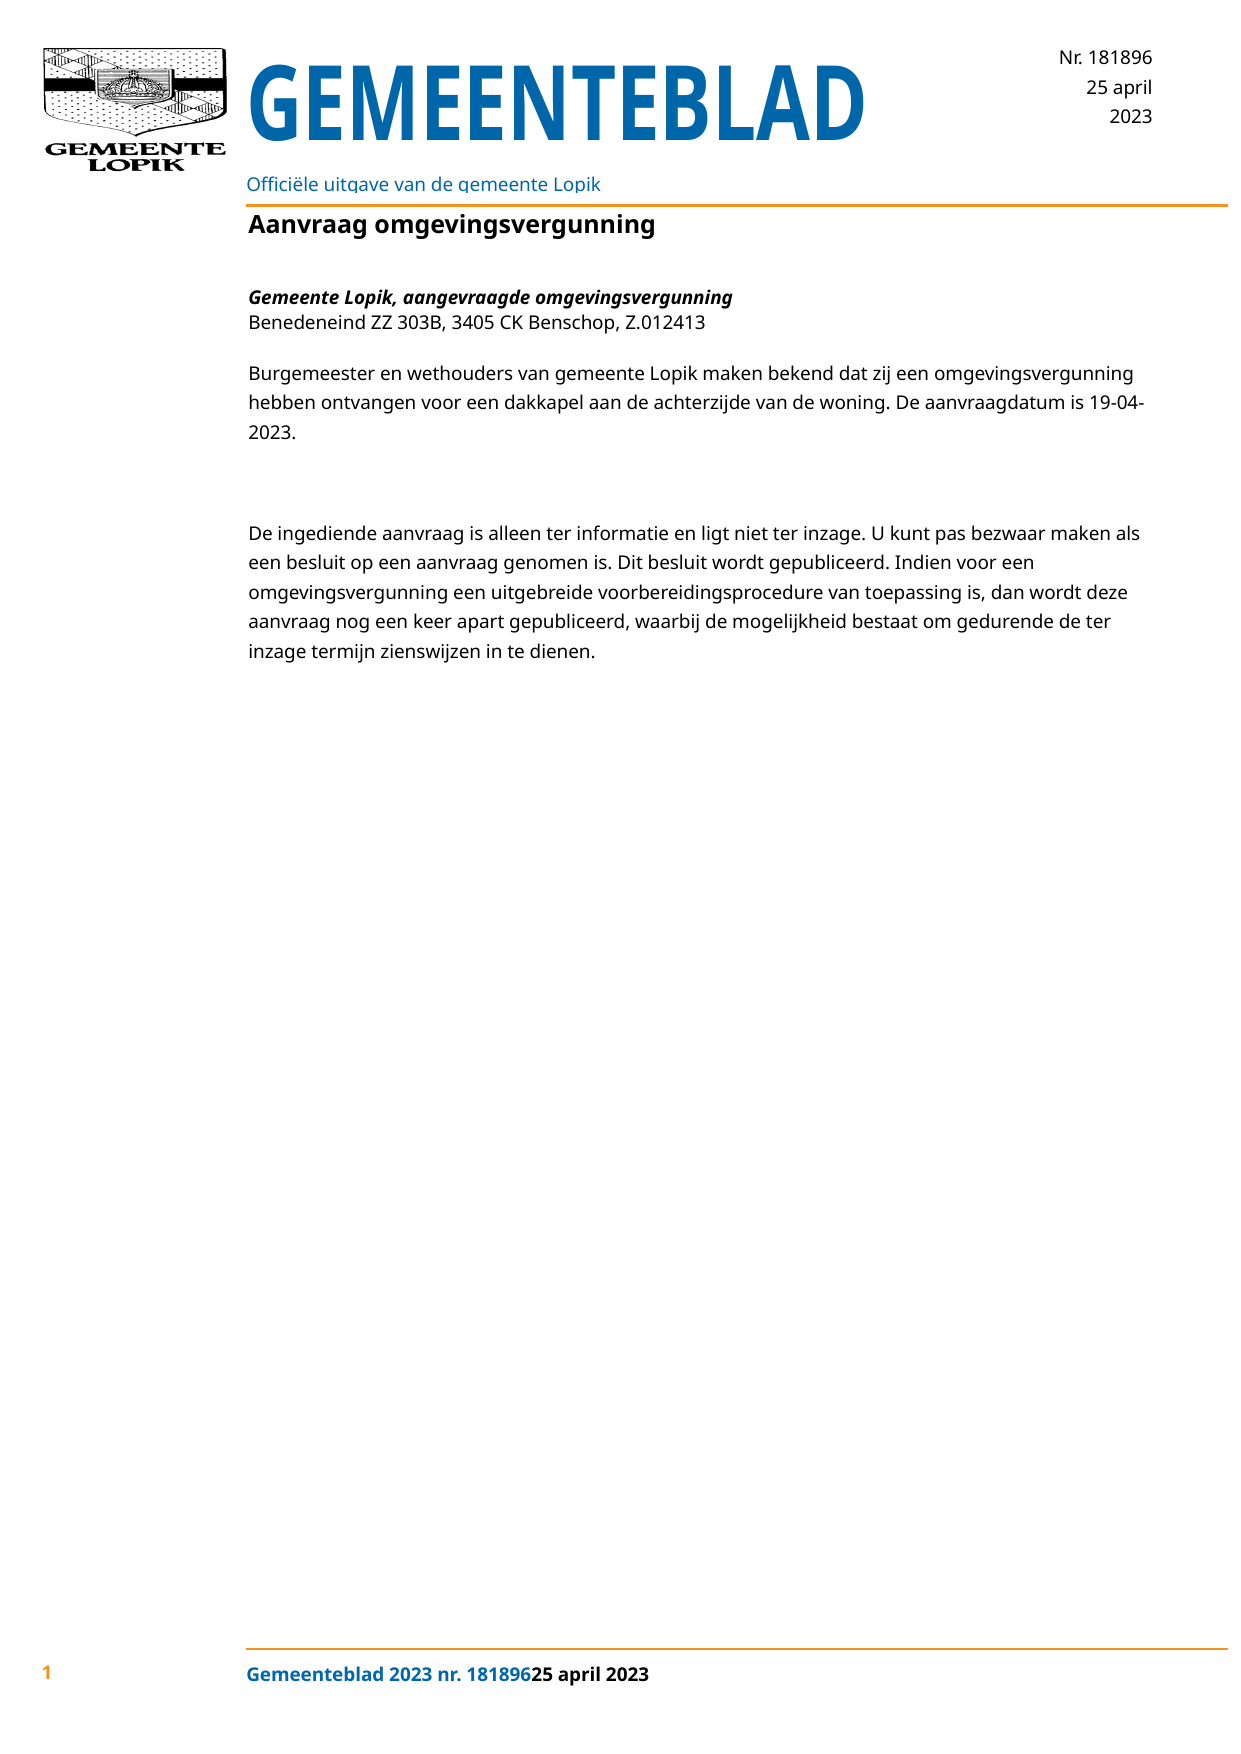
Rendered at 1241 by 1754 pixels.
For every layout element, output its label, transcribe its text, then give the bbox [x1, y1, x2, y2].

text Burgemeester en wethouders van gemeente Lopik maken bekend dat zij een omgevingsvergunning hebben ontvangen voor een dakkapel aan de achterzijde van de woning. De aanvraagdatum is 19-04-2023. [248, 360, 1152, 445]
text De ingediende aanvraag is alleen ter informatie en ligt niet ter inzage. U kunt pas bezwaar maken als een besluit op een aanvraag genomen is. Dit besluit wordt gepubliceerd. Indien voor een omgevingsvergunning een uitgebreide voorbereidingsprocedure van toepassing is, dan wordt deze aanvraag nog een keer apart gepubliceerd, waarbij de mogelijkheid bestaat om gedurende de ter inzage termijn zienswijzen in te dienen. [248, 520, 1152, 664]
text Gemeente Lopik, aangevraagde omgevingsvergunning [248, 284, 1152, 309]
picture [41, 47, 231, 172]
text Aanvraag omgevingsvergunning [248, 207, 1152, 241]
text Benedeneind ZZ 303B, 3405 CK Benschop, Z.012413 [248, 309, 1152, 335]
